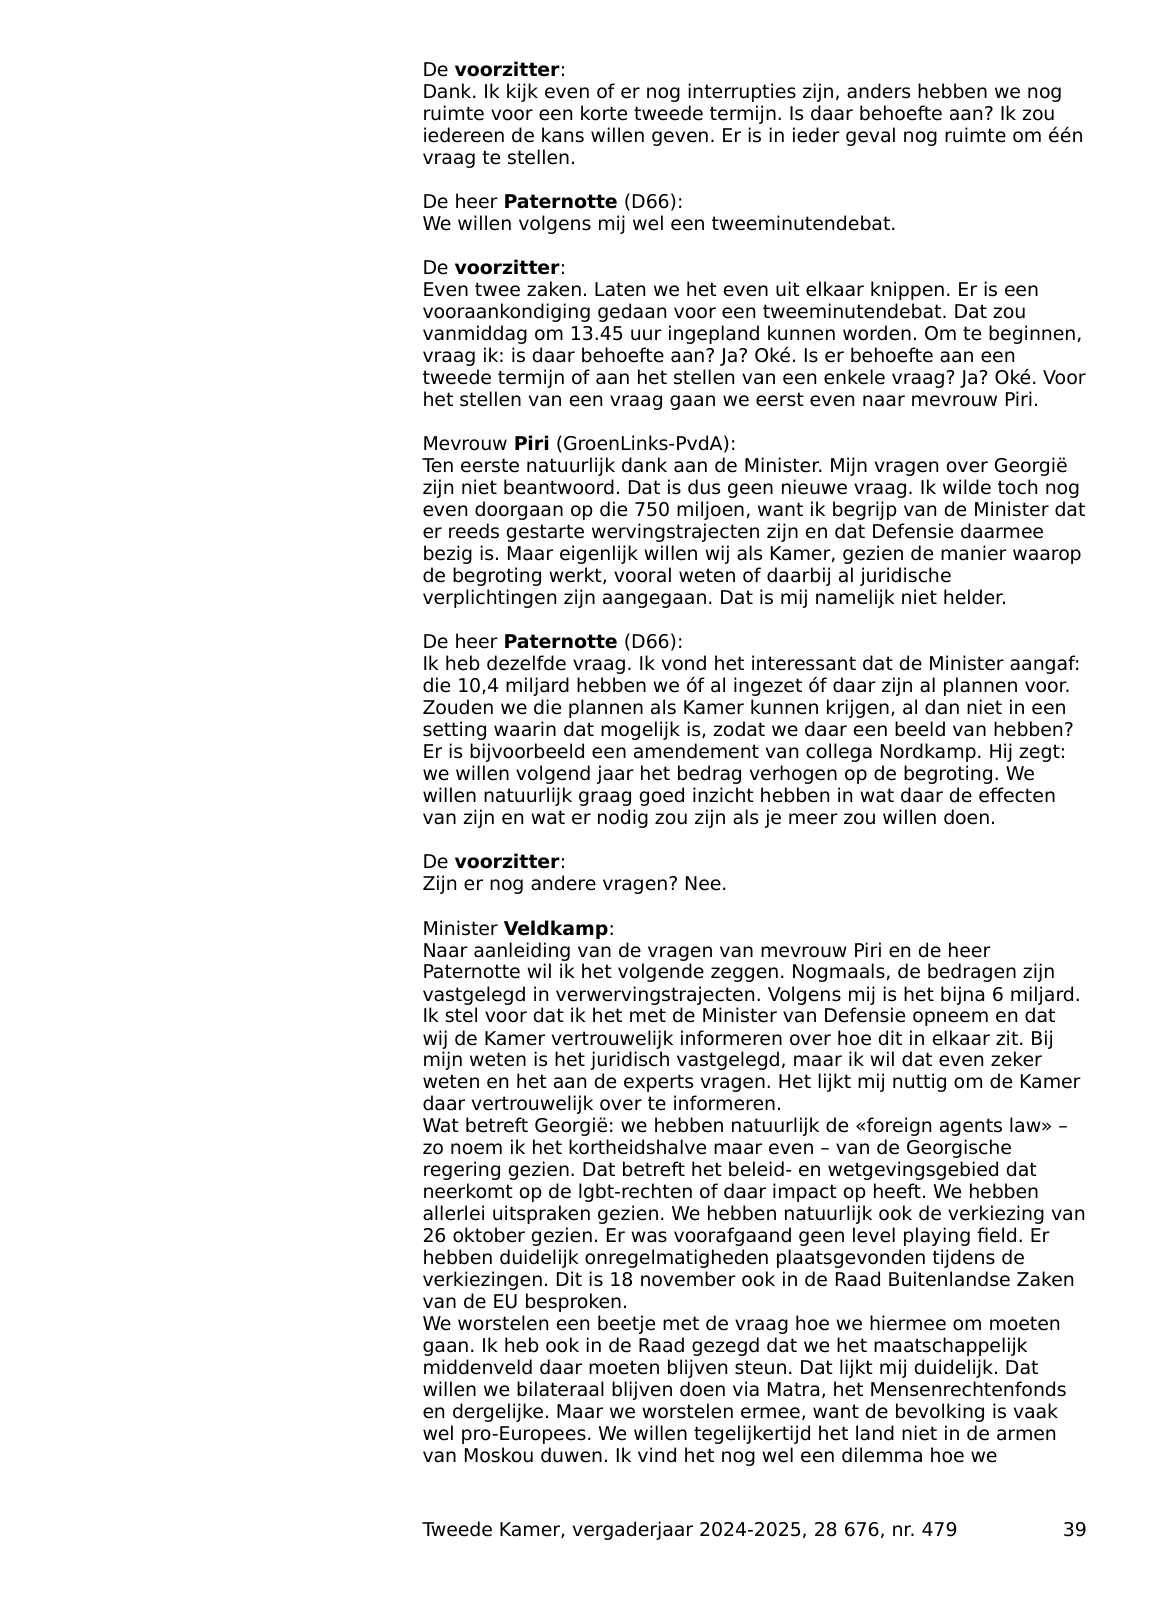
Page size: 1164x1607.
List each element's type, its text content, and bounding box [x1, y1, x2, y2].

text Minister Veldkamp: [422, 917, 1087, 939]
text De voorzitter: [422, 851, 1087, 873]
text De heer Paternotte (D66): [422, 191, 1087, 213]
text Ik heb dezelfde vraag. Ik vond het interessant dat de Minister aangaf: die 10,4 miljard hebben we óf al ingezet óf daar zijn al plannen voor. Zouden we die plannen als Kamer kunnen krijgen, al dan niet in een setting waarin dat mogelijk is, zodat we daar een beeld van hebben? Er is bijvoorbeeld een amendement van collega Nordkamp. Hij zegt: we willen volgend jaar het bedrag verhogen op de begroting. We willen natuurlijk graag goed inzicht hebben in wat daar de effecten van zijn en wat er nodig zou zijn als je meer zou willen doen. [422, 653, 1087, 829]
text De heer Paternotte (D66): [422, 631, 1087, 653]
text Wat betreft Georgië: we hebben natuurlijk de «foreign agents law» – zo noem ik het kortheidshalve maar even – van de Georgische regering gezien. Dat betreft het beleid- en wetgevingsgebied dat neerkomt op de lgbt-rechten of daar impact op heeft. We hebben allerlei uitspraken gezien. We hebben natuurlijk ook de verkiezing van 26 oktober gezien. Er was voorafgaand geen level playing field. Er hebben duidelijk onregelmatigheden plaatsgevonden tijdens de verkiezingen. Dit is 18 november ook in de Raad Buitenlandse Zaken van de EU besproken. [422, 1115, 1087, 1313]
text Even twee zaken. Laten we het even uit elkaar knippen. Er is een vooraankondiging gedaan voor een tweeminutendebat. Dat zou vanmiddag om 13.45 uur ingepland kunnen worden. Om te beginnen, vraag ik: is daar behoefte aan? Ja? Oké. Is er behoefte aan een tweede termijn of aan het stellen van een enkele vraag? Ja? Oké. Voor het stellen van een vraag gaan we eerst even naar mevrouw Piri. [422, 279, 1087, 411]
text Dank. Ik kijk even of er nog interrupties zijn, anders hebben we nog ruimte voor een korte tweede termijn. Is daar behoefte aan? Ik zou iedereen de kans willen geven. Er is in ieder geval nog ruimte om één vraag te stellen. [422, 81, 1087, 169]
text De voorzitter: [422, 257, 1087, 279]
text Naar aanleiding van de vragen van mevrouw Piri en de heer Paternotte wil ik het volgende zeggen. Nogmaals, de bedragen zijn vastgelegd in verwervingstrajecten. Volgens mij is het bijna 6 miljard. Ik stel voor dat ik het met de Minister van Defensie opneem en dat wij de Kamer vertrouwelijk informeren over hoe dit in elkaar zit. Bij mijn weten is het juridisch vastgelegd, maar ik wil dat even zeker weten en het aan de experts vragen. Het lijkt mij nuttig om de Kamer daar vertrouwelijk over te informeren. [422, 939, 1087, 1115]
text Mevrouw Piri (GroenLinks-PvdA): [422, 433, 1087, 455]
text We worstelen een beetje met de vraag hoe we hiermee om moeten gaan. Ik heb ook in de Raad gezegd dat we het maatschappelijk middenveld daar moeten blijven steun. Dat lijkt mij duidelijk. Dat willen we bilateraal blijven doen via Matra, het Mensenrechtenfonds en dergelijke. Maar we worstelen ermee, want de bevolking is vaak wel pro-Europees. We willen tegelijkertijd het land niet in de armen van Moskou duwen. Ik vind het nog wel een dilemma hoe we [422, 1313, 1087, 1467]
text De voorzitter: [422, 59, 1087, 81]
text We willen volgens mij wel een tweeminutendebat. [422, 213, 1087, 235]
text Zijn er nog andere vragen? Nee. [422, 873, 1087, 895]
text Ten eerste natuurlijk dank aan de Minister. Mijn vragen over Georgië zijn niet beantwoord. Dat is dus geen nieuwe vraag. Ik wilde toch nog even doorgaan op die 750 miljoen, want ik begrijp van de Minister dat er reeds gestarte wervingstrajecten zijn en dat Defensie daarmee bezig is. Maar eigenlijk willen wij als Kamer, gezien de manier waarop de begroting werkt, vooral weten of daarbij al juridische verplichtingen zijn aangegaan. Dat is mij namelijk niet helder. [422, 455, 1087, 609]
